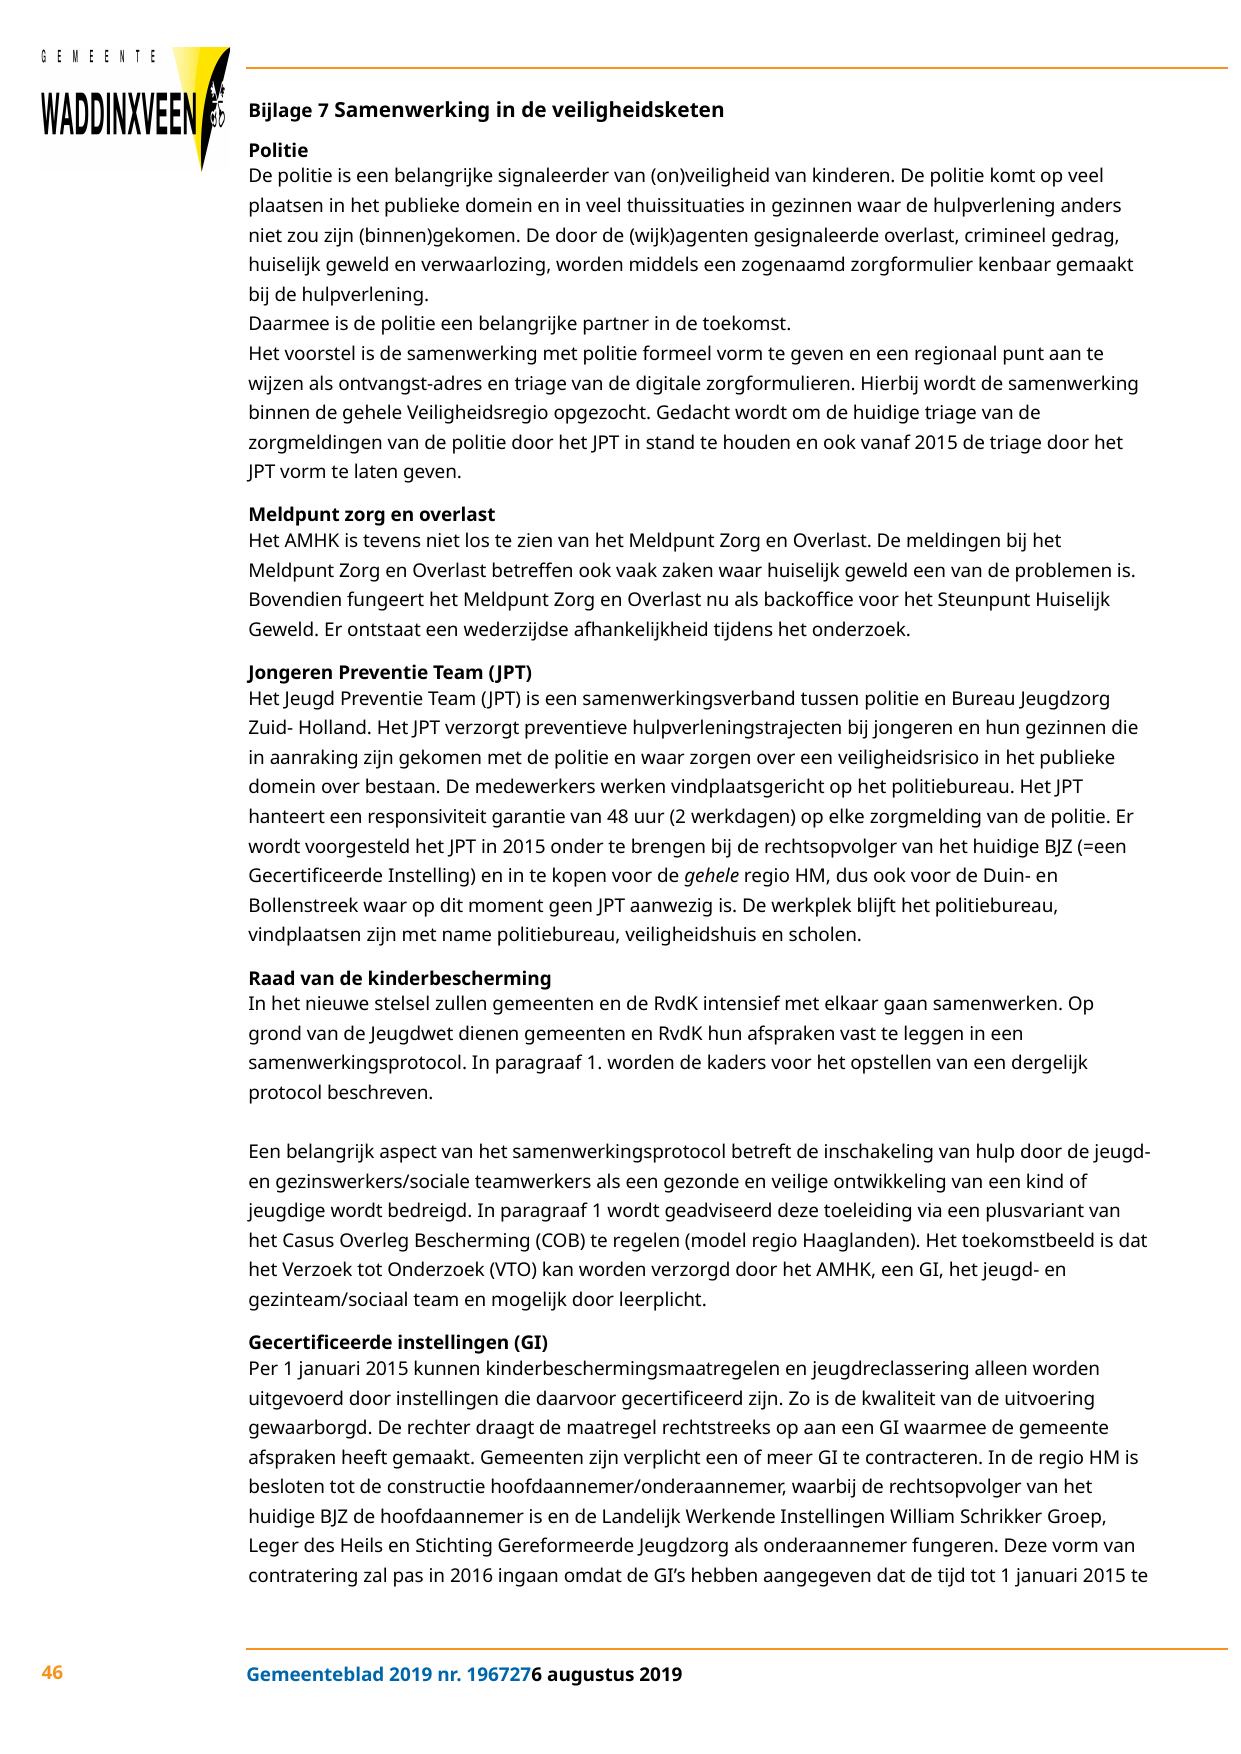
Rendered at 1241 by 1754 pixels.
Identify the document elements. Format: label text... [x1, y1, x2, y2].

text Raad van de kinderbescherming [248, 965, 1152, 990]
text Jongeren Preventie Team (JPT) [248, 659, 1152, 685]
text De politie is een belangrijke signaleerder van (on)veiligheid van kinderen. De politie komt op veel plaatsen in het publieke domein en in veel thuissituaties in gezinnen waar de hulpverlening anders niet zou zijn (binnen)gekomen. De door de (wijk)agenten gesignaleerde overlast, crimineel gedrag, huiselijk geweld en verwaarlozing, worden middels een zogenaamd zorgformulier kenbaar gemaakt bij de hulpverlening. [248, 163, 1152, 307]
text Bijlage 7 Samenwerking in de veiligheidsketen [248, 95, 1152, 123]
text Het voorstel is de samenwerking met politie formeel vorm te geven en een regionaal punt aan te wijzen als ontvangst-adres en triage van de digitale zorgformulieren. Hierbij wordt de samenwerking binnen de gehele Veiligheidsregio opgezocht. Gedacht wordt om de huidige triage van de zorgmeldingen van de politie door het JPT in stand te houden en ook vanaf 2015 de triage door het JPT vorm te laten geven. [248, 340, 1152, 484]
picture [41, 47, 231, 172]
text Het AMHK is tevens niet los te zien van het Meldpunt Zorg en Overlast. De meldingen bij het Meldpunt Zorg en Overlast betreffen ook vaak zaken waar huiselijk geweld een van de problemen is. Bovendien fungeert het Meldpunt Zorg en Overlast nu als backoffice voor het Steunpunt Huiselijk Geweld. Er ontstaat een wederzijdse afhankelijkheid tijdens het onderzoek. [248, 527, 1152, 642]
text Per 1 januari 2015 kunnen kinderbeschermingsmaatregelen en jeugdreclassering alleen worden uitgevoerd door instellingen die daarvoor gecertificeerd zijn. Zo is de kwaliteit van de uitvoering gewaarborgd. De rechter draagt de maatregel rechtstreeks op aan een GI waarmee de gemeente afspraken heeft gemaakt. Gemeenten zijn verplicht een of meer GI te contracteren. In de regio HM is besloten tot de constructie hoofdaannemer/onderaannemer, waarbij de rechtsopvolger van het huidige BJZ de hoofdaannemer is en de Landelijk Werkende Instellingen William Schrikker Groep, Leger des Heils en Stichting Gereformeerde Jeugdzorg als onderaannemer fungeren. Deze vorm van contratering zal pas in 2016 ingaan omdat de GI’s hebben aangegeven dat de tijd tot 1 januari 2015 te [248, 1355, 1152, 1588]
text Daarmee is de politie een belangrijke partner in de toekomst. [248, 311, 1152, 336]
text Politie [248, 137, 1152, 163]
text Gecertificeerde instellingen (GI) [248, 1329, 1152, 1355]
text Een belangrijk aspect van het samenwerkingsprotocol betreft de inschakeling van hulp door de jeugd- en gezinswerkers/sociale teamwerkers als een gezonde en veilige ontwikkeling van een kind of jeugdige wordt bedreigd. In paragraaf 1 wordt geadviseerd deze toeleiding via een plusvariant van het Casus Overleg Bescherming (COB) te regelen (model regio Haaglanden). Het toekomstbeeld is dat het Verzoek tot Onderzoek (VTO) kan worden verzorgd door het AMHK, een GI, het jeugd- en gezinteam/sociaal team en mogelijk door leerplicht. [248, 1138, 1152, 1312]
text In het nieuwe stelsel zullen gemeenten en de RvdK intensief met elkaar gaan samenwerken. Op grond van de Jeugdwet dienen gemeenten en RvdK hun afspraken vast te leggen in een samenwerkingsprotocol. In paragraaf 1. worden de kaders voor het opstellen van een dergelijk protocol beschreven. [248, 990, 1152, 1105]
text Meldpunt zorg en overlast [248, 502, 1152, 527]
text Het Jeugd Preventie Team (JPT) is een samenwerkingsverband tussen politie en Bureau Jeugdzorg Zuid- Holland. Het JPT verzorgt preventieve hulpverleningstrajecten bij jongeren en hun gezinnen die in aanraking zijn gekomen met de politie en waar zorgen over een veiligheidsrisico in het publieke domein over bestaan. De medewerkers werken vindplaatsgericht op het politiebureau. Het JPT hanteert een responsiviteit garantie van 48 uur (2 werkdagen) op elke zorgmelding van de politie. Er wordt voorgesteld het JPT in 2015 onder te brengen bij de rechtsopvolger van het huidige BJZ (=een Gecertificeerde Instelling) en in te kopen voor de gehele regio HM, dus ook voor de Duin- en Bollenstreek waar op dit moment geen JPT aanwezig is. De werkplek blijft het politiebureau, vindplaatsen zijn met name politiebureau, veiligheidshuis en scholen. [248, 685, 1152, 947]
